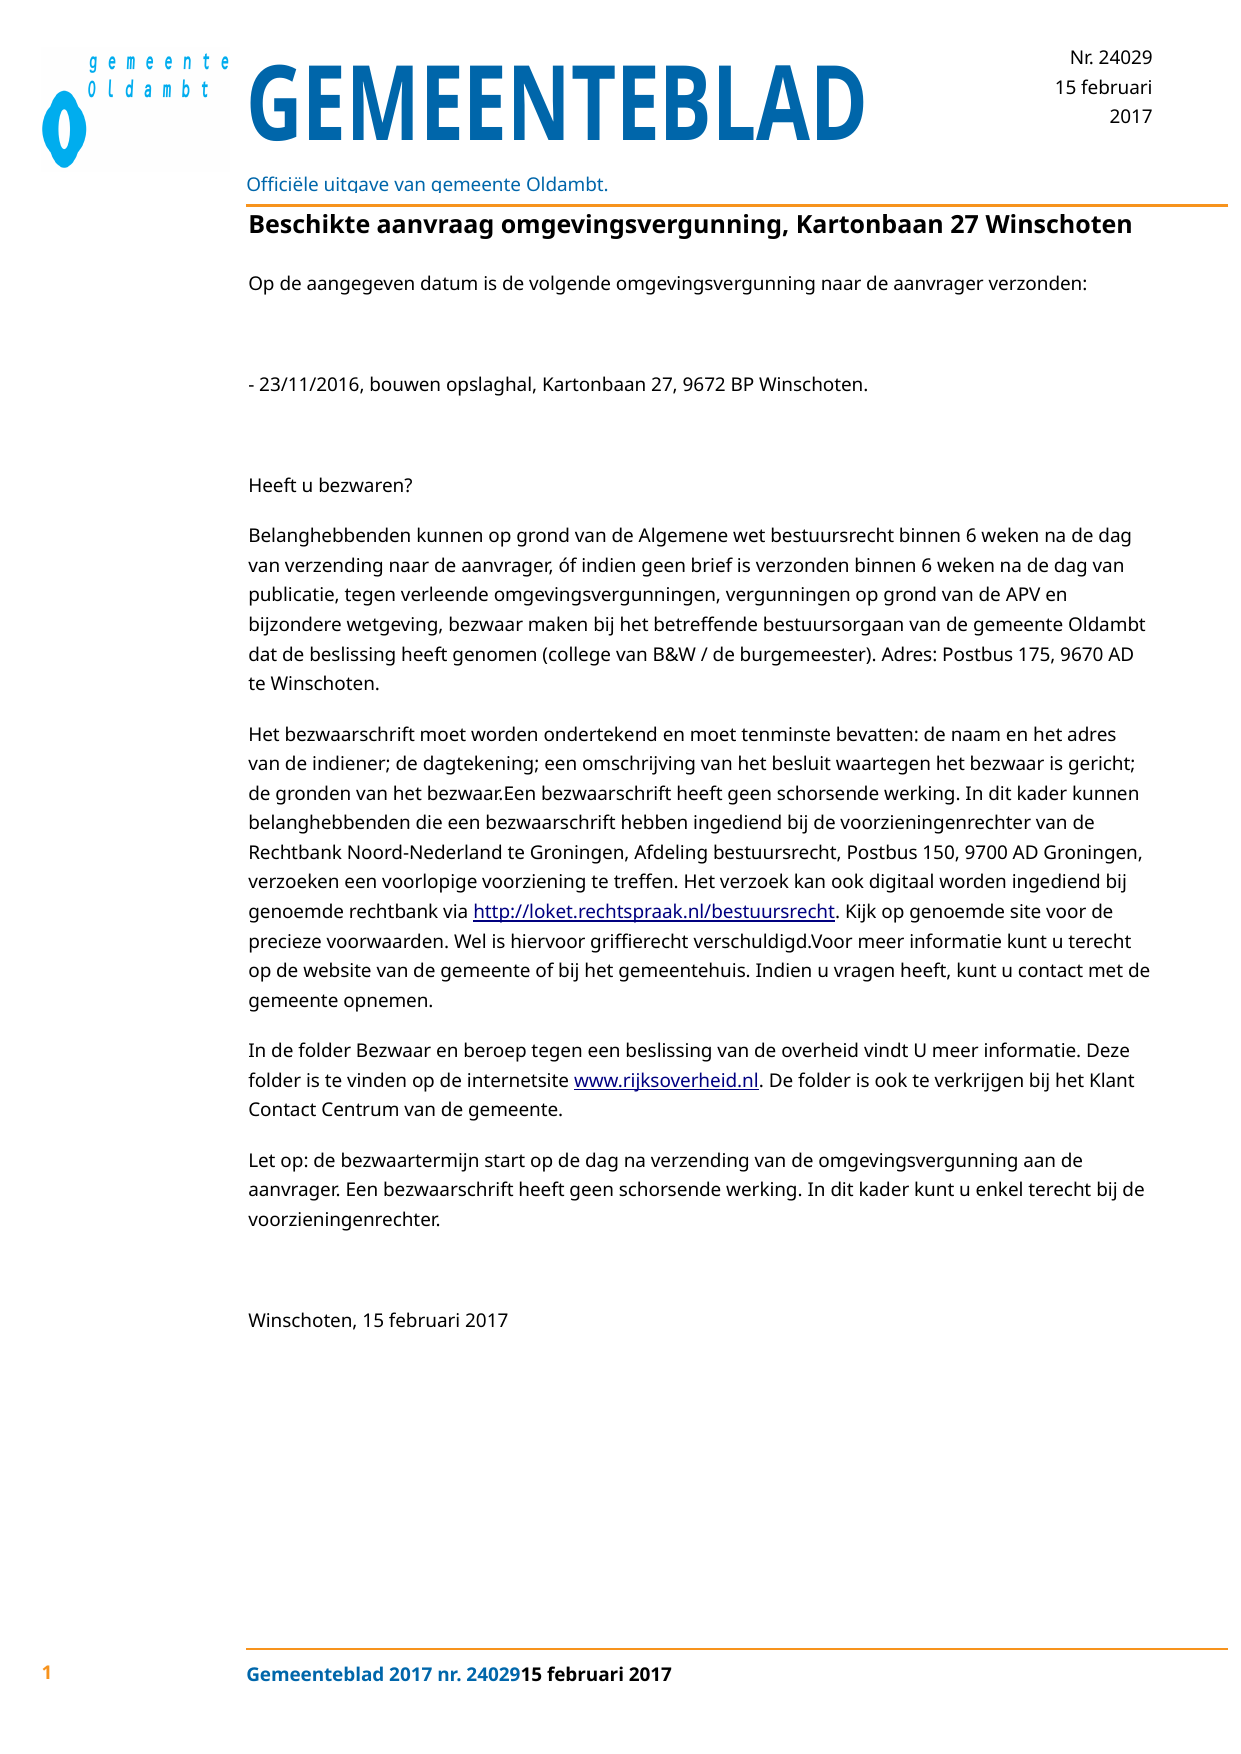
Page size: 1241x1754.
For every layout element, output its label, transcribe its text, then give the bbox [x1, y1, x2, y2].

text - 23/11/2016, bouwen opslaghal, Kartonbaan 27, 9672 BP Winschoten. [248, 371, 1152, 397]
text Winschoten, 15 februari 2017 [248, 1307, 1152, 1333]
text Heeft u bezwaren? [248, 472, 1152, 498]
text Let op: de bezwaartermijn start op de dag na verzending van de omgevingsvergunning aan de aanvrager. Een bezwaarschrift heeft geen schorsende werking. In dit kader kunt u enkel terecht bij de voorzieningenrechter. [248, 1147, 1152, 1232]
text Beschikte aanvraag omgevingsvergunning, Kartonbaan 27 Winschoten [248, 207, 1152, 241]
text Het bezwaarschrift moet worden ondertekend en moet tenminste bevatten: de naam en het adres van de indiener; de dagtekening; een omschrijving van het besluit waartegen het bezwaar is gericht; de gronden van het bezwaar.Een bezwaarschrift heeft geen schorsende werking. In dit kader kunnen belanghebbenden die een bezwaarschrift hebben ingediend bij de voorzieningenrechter van de Rechtbank Noord-Nederland te Groningen, Afdeling bestuursrecht, Postbus 150, 9700 AD Groningen, verzoeken een voorlopige voorziening te treffen. Het verzoek kan ook digitaal worden ingediend bij genoemde rechtbank via http://loket.rechtspraak.nl/bestuursrecht. Kijk op genoemde site voor de precieze voorwaarden. Wel is hiervoor griffierecht verschuldigd.Voor meer informatie kunt u terecht op de website van de gemeente of bij het gemeentehuis. Indien u vragen heeft, kunt u contact met de gemeente opnemen. [248, 721, 1152, 1013]
text Belanghebbenden kunnen op grond van de Algemene wet bestuursrecht binnen 6 weken na de dag van verzending naar de aanvrager, óf indien geen brief is verzonden binnen 6 weken na de dag van publicatie, tegen verleende omgevingsvergunningen, vergunningen op grond van de APV en bijzondere wetgeving, bezwaar maken bij het betreffende bestuursorgaan van de gemeente Oldambt dat de beslissing heeft genomen (college van B&W / de burgemeester). Adres: Postbus 175, 9670 AD te Winschoten. [248, 522, 1152, 696]
text In de folder Bezwaar en beroep tegen een beslissing van de overheid vindt U meer informatie. Deze folder is te vinden op de internetsite www.rijksoverheid.nl. De folder is ook te verkrijgen bij het Klant Contact Centrum van de gemeente. [248, 1037, 1152, 1122]
text Op de aangegeven datum is de volgende omgevingsvergunning naar de aanvrager verzonden: [248, 270, 1152, 296]
picture [41, 47, 231, 172]
